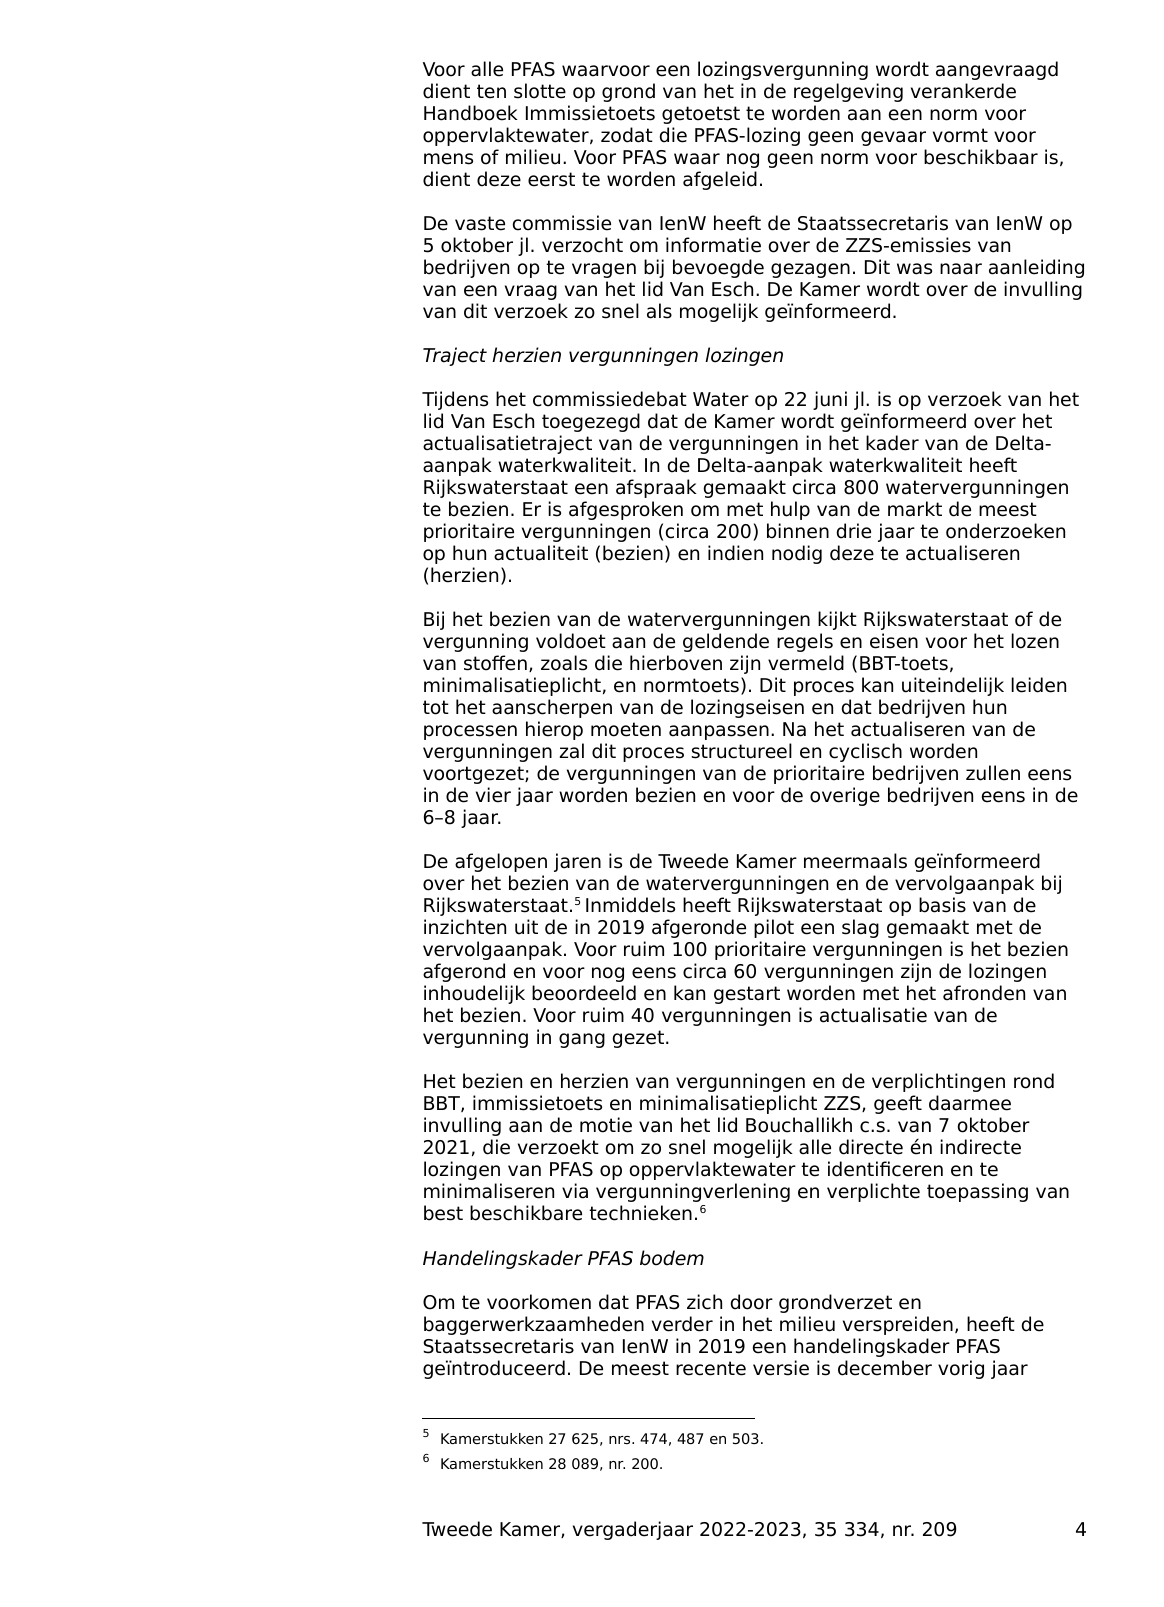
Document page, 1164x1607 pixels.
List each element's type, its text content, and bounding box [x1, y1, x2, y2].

text Kamerstukken 27 625, nrs. 474, 487 en 503. [422, 1427, 1087, 1449]
text Om te voorkomen dat PFAS zich door grondverzet en baggerwerkzaamheden verder in het milieu verspreiden, heeft de Staatssecretaris van IenW in 2019 een handelingskader PFAS geïntroduceerd. De meest recente versie is december vorig jaar [422, 1292, 1087, 1379]
text De vaste commissie van IenW heeft de Staatssecretaris van IenW op 5 oktober jl. verzocht om informatie over de ZZS-emissies van bedrijven op te vragen bij bevoegde gezagen. Dit was naar aanleiding van een vraag van het lid Van Esch. De Kamer wordt over de invulling van dit verzoek zo snel als mogelijk geïnformeerd. [422, 213, 1087, 323]
text Bij het bezien van de watervergunningen kijkt Rijkswaterstaat of de vergunning voldoet aan de geldende regels en eisen voor het lozen van stoffen, zoals die hierboven zijn vermeld (BBT-toets, minimalisatieplicht, en normtoets). Dit proces kan uiteindelijk leiden tot het aanscherpen van de lozingseisen en dat bedrijven hun processen hierop moeten aanpassen. Na het actualiseren van de vergunningen zal dit proces structureel en cyclisch worden voortgezet; de vergunningen van de prioritaire bedrijven zullen eens in de vier jaar worden bezien en voor de overige bedrijven eens in de 6–8 jaar. [422, 609, 1087, 829]
text Het bezien en herzien van vergunningen en de verplichtingen rond BBT, immissietoets en minimalisatieplicht ZZS, geeft daarmee invulling aan de motie van het lid Bouchallikh c.s. van 7 oktober 2021, die verzoekt om zo snel mogelijk alle directe én indirecte lozingen van PFAS op oppervlaktewater te identificeren en te minimaliseren via vergunningverlening en verplichte toepassing van best beschikbare technieken. [422, 1071, 1087, 1225]
text De afgelopen jaren is de Tweede Kamer meermaals geïnformeerd over het bezien van de watervergunningen en de vervolgaanpak bij Rijkswaterstaat.Inmiddels heeft Rijkswaterstaat op basis van de inzichten uit de in 2019 afgeronde pilot een slag gemaakt met de vervolgaanpak. Voor ruim 100 prioritaire vergunningen is het bezien afgerond en voor nog eens circa 60 vergunningen zijn de lozingen inhoudelijk beoordeeld en kan gestart worden met het afronden van het bezien. Voor ruim 40 vergunningen is actualisatie van de vergunning in gang gezet. [422, 851, 1087, 1049]
subtitle Traject herzien vergunningen lozingen [422, 345, 1087, 367]
text Voor alle PFAS waarvoor een lozingsvergunning wordt aangevraagd dient ten slotte op grond van het in de regelgeving verankerde Handboek Immissietoets getoetst te worden aan een norm voor oppervlaktewater, zodat die PFAS-lozing geen gevaar vormt voor mens of milieu. Voor PFAS waar nog geen norm voor beschikbaar is, dient deze eerst te worden afgeleid. [422, 59, 1087, 191]
subtitle Handelingskader PFAS bodem [422, 1247, 1087, 1269]
text Tijdens het commissiedebat Water op 22 juni jl. is op verzoek van het lid Van Esch toegezegd dat de Kamer wordt geïnformeerd over het actualisatietraject van de vergunningen in het kader van de Delta-aanpak waterkwaliteit. In de Delta-aanpak waterkwaliteit heeft Rijkswaterstaat een afspraak gemaakt circa 800 watervergunningen te bezien. Er is afgesproken om met hulp van de markt de meest prioritaire vergunningen (circa 200) binnen drie jaar te onderzoeken op hun actualiteit (bezien) en indien nodig deze te actualiseren (herzien). [422, 389, 1087, 587]
text Kamerstukken 28 089, nr. 200. [422, 1452, 1087, 1474]
